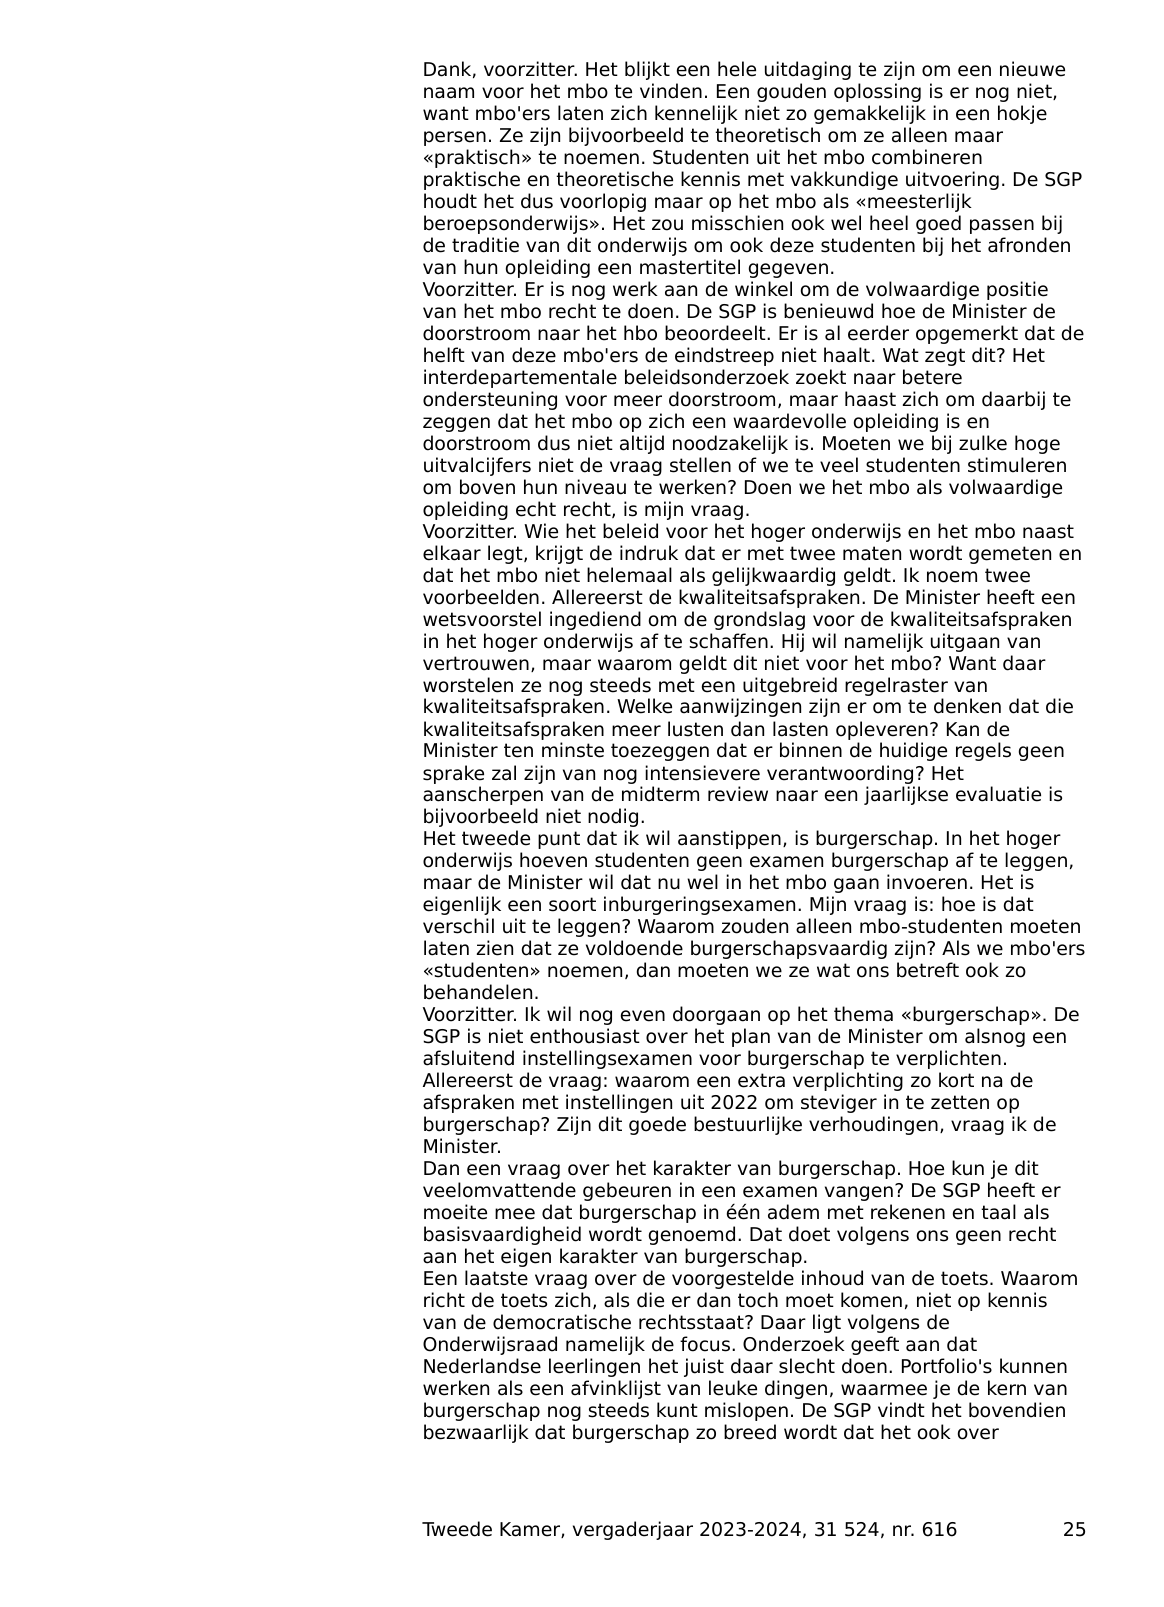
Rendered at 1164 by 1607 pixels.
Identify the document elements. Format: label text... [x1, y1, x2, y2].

text Voorzitter. Er is nog werk aan de winkel om de volwaardige positie van het mbo recht te doen. De SGP is benieuwd hoe de Minister de doorstroom naar het hbo beoordeelt. Er is al eerder opgemerkt dat de helft van deze mbo'ers de eindstreep niet haalt. Wat zegt dit? Het interdepartementale beleidsonderzoek zoekt naar betere ondersteuning voor meer doorstroom, maar haast zich om daarbij te zeggen dat het mbo op zich een waardevolle opleiding is en doorstroom dus niet altijd noodzakelijk is. Moeten we bij zulke hoge uitvalcijfers niet de vraag stellen of we te veel studenten stimuleren om boven hun niveau te werken? Doen we het mbo als volwaardige opleiding echt recht, is mijn vraag. [422, 279, 1087, 521]
text Het tweede punt dat ik wil aanstippen, is burgerschap. In het hoger onderwijs hoeven studenten geen examen burgerschap af te leggen, maar de Minister wil dat nu wel in het mbo gaan invoeren. Het is eigenlijk een soort inburgeringsexamen. Mijn vraag is: hoe is dat verschil uit te leggen? Waarom zouden alleen mbo-studenten moeten laten zien dat ze voldoende burgerschapsvaardig zijn? Als we mbo'ers «studenten» noemen, dan moeten we ze wat ons betreft ook zo behandelen. [422, 828, 1087, 1004]
text Voorzitter. Ik wil nog even doorgaan op het thema «burgerschap». De SGP is niet enthousiast over het plan van de Minister om alsnog een afsluitend instellingsexamen voor burgerschap te verplichten. Allereerst de vraag: waarom een extra verplichting zo kort na de afspraken met instellingen uit 2022 om steviger in te zetten op burgerschap? Zijn dit goede bestuurlijke verhoudingen, vraag ik de Minister. [422, 1004, 1087, 1158]
text Een laatste vraag over de voorgestelde inhoud van de toets. Waarom richt de toets zich, als die er dan toch moet komen, niet op kennis van de democratische rechtsstaat? Daar ligt volgens de Onderwijsraad namelijk de focus. Onderzoek geeft aan dat Nederlandse leerlingen het juist daar slecht doen. Portfolio's kunnen werken als een afvinklijst van leuke dingen, waarmee je de kern van burgerschap nog steeds kunt mislopen. De SGP vindt het bovendien bezwaarlijk dat burgerschap zo breed wordt dat het ook over [422, 1268, 1087, 1444]
text Voorzitter. Wie het beleid voor het hoger onderwijs en het mbo naast elkaar legt, krijgt de indruk dat er met twee maten wordt gemeten en dat het mbo niet helemaal als gelijkwaardig geldt. Ik noem twee voorbeelden. Allereerst de kwaliteitsafspraken. De Minister heeft een wetsvoorstel ingediend om de grondslag voor de kwaliteitsafspraken in het hoger onderwijs af te schaffen. Hij wil namelijk uitgaan van vertrouwen, maar waarom geldt dit niet voor het mbo? Want daar worstelen ze nog steeds met een uitgebreid regelraster van kwaliteitsafspraken. Welke aanwijzingen zijn er om te denken dat die kwaliteitsafspraken meer lusten dan lasten opleveren? Kan de Minister ten minste toezeggen dat er binnen de huidige regels geen sprake zal zijn van nog intensievere verantwoording? Het aanscherpen van de midterm review naar een jaarlijkse evaluatie is bijvoorbeeld niet nodig. [422, 521, 1087, 828]
text Dan een vraag over het karakter van burgerschap. Hoe kun je dit veelomvattende gebeuren in een examen vangen? De SGP heeft er moeite mee dat burgerschap in één adem met rekenen en taal als basisvaardigheid wordt genoemd. Dat doet volgens ons geen recht aan het eigen karakter van burgerschap. [422, 1158, 1087, 1268]
text Dank, voorzitter. Het blijkt een hele uitdaging te zijn om een nieuwe naam voor het mbo te vinden. Een gouden oplossing is er nog niet, want mbo'ers laten zich kennelijk niet zo gemakkelijk in een hokje persen. Ze zijn bijvoorbeeld te theoretisch om ze alleen maar «praktisch» te noemen. Studenten uit het mbo combineren praktische en theoretische kennis met vakkundige uitvoering. De SGP houdt het dus voorlopig maar op het mbo als «meesterlijk beroepsonderwijs». Het zou misschien ook wel heel goed passen bij de traditie van dit onderwijs om ook deze studenten bij het afronden van hun opleiding een mastertitel gegeven. [422, 59, 1087, 279]
